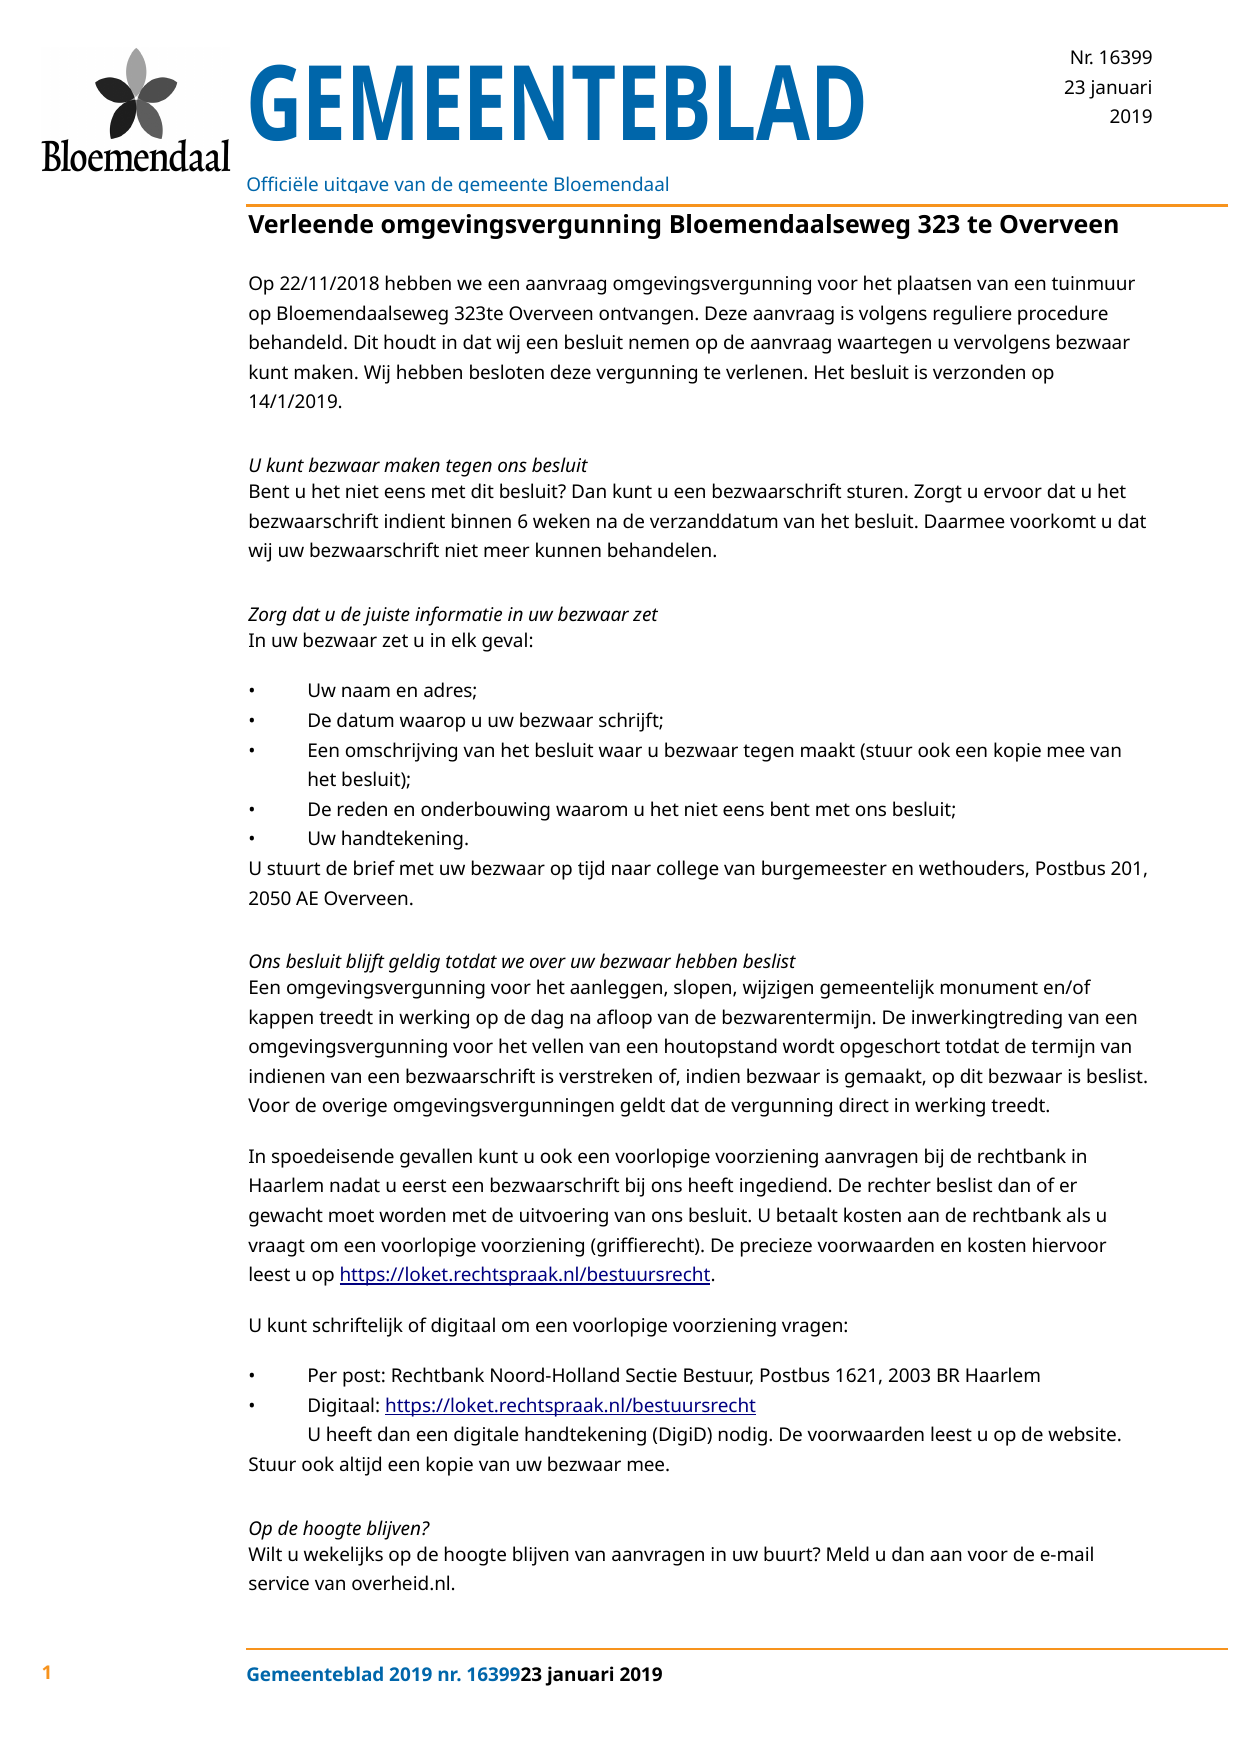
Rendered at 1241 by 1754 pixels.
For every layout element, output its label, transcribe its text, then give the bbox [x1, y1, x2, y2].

text Stuur ook altijd een kopie van uw bezwaar mee. [248, 1451, 1152, 1477]
text Op de hoogte blijven? [248, 1515, 1152, 1541]
text In spoedeisende gevallen kunt u ook een voorlopige voorziening aanvragen bij de rechtbank in Haarlem nadat u eerst een bezwaarschrift bij ons heeft ingediend. De rechter beslist dan of er gewacht moet worden met de uitvoering van ons besluit. U betaalt kosten aan de rechtbank als u vraagt om een voorlopige voorziening (griffierecht). De precieze voorwaarden en kosten hiervoor leest u op https://loket.rechtspraak.nl/bestuursrecht. [248, 1143, 1152, 1287]
list Uw handtekening. [248, 826, 1152, 851]
list De datum waarop u uw bezwaar schrijft; [248, 707, 1152, 733]
list Een omschrijving van het besluit waar u bezwaar tegen maakt (stuur ook een kopie mee van het besluit); [248, 737, 1152, 792]
text Op 22/11/2018 hebben we een aanvraag omgevingsvergunning voor het plaatsen van een tuinmuur op Bloemendaalseweg 323te Overveen ontvangen. Deze aanvraag is volgens reguliere procedure behandeld. Dit houdt in dat wij een besluit nemen op de aanvraag waartegen u vervolgens bezwaar kunt maken. Wij hebben besloten deze vergunning te verlenen. Het besluit is verzonden op 14/1/2019. [248, 270, 1152, 414]
text In uw bezwaar zet u in elk geval: [248, 627, 1152, 653]
text Zorg dat u de juiste informatie in uw bezwaar zet [248, 601, 1152, 627]
list Per post: Rechtbank Noord-Holland Sectie Bestuur, Postbus 1621, 2003 BR Haarlem [248, 1362, 1152, 1388]
text Ons besluit blijft geldig totdat we over uw bezwaar hebben beslist [248, 949, 1152, 974]
text Bent u het niet eens met dit besluit? Dan kunt u een bezwaarschrift sturen. Zorgt u ervoor dat u het bezwaarschrift indient binnen 6 weken na de verzanddatum van het besluit. Daarmee voorkomt u dat wij uw bezwaarschrift niet meer kunnen behandelen. [248, 478, 1152, 563]
text Een omgevingsvergunning voor het aanleggen, slopen, wijzigen gemeentelijk monument en/of kappen treedt in werking op de dag na afloop van de bezwarentermijn. De inwerkingtreding van een omgevingsvergunning voor het vellen van een houtopstand wordt opgeschort totdat de termijn van indienen van een bezwaarschrift is verstreken of, indien bezwaar is gemaakt, op dit bezwaar is beslist. Voor de overige omgevingsvergunningen geldt dat de vergunning direct in werking treedt. [248, 974, 1152, 1118]
list De reden en onderbouwing waarom u het niet eens bent met ons besluit; [248, 796, 1152, 822]
text U kunt schriftelijk of digitaal om een voorlopige voorziening vragen: [248, 1312, 1152, 1338]
text U kunt bezwaar maken tegen ons besluit [248, 453, 1152, 478]
text Verleende omgevingsvergunning Bloemendaalseweg 323 te Overveen [248, 207, 1152, 241]
list Digitaal: https://loket.rechtspraak.nl/bestuursrecht [248, 1392, 1152, 1418]
text Wilt u wekelijks op de hoogte blijven van aanvragen in uw buurt? Meld u dan aan voor de e-mail service van overheid.nl. [248, 1541, 1152, 1596]
list Uw naam en adres; [248, 678, 1152, 703]
picture [41, 47, 231, 172]
text U stuurt de brief met uw bezwaar op tijd naar college van burgemeester en wethouders, Postbus 201, 2050 AE Overveen. [248, 855, 1152, 910]
list U heeft dan een digitale handtekening (DigiD) nodig. De voorwaarden leest u op de website. [248, 1421, 1152, 1447]
